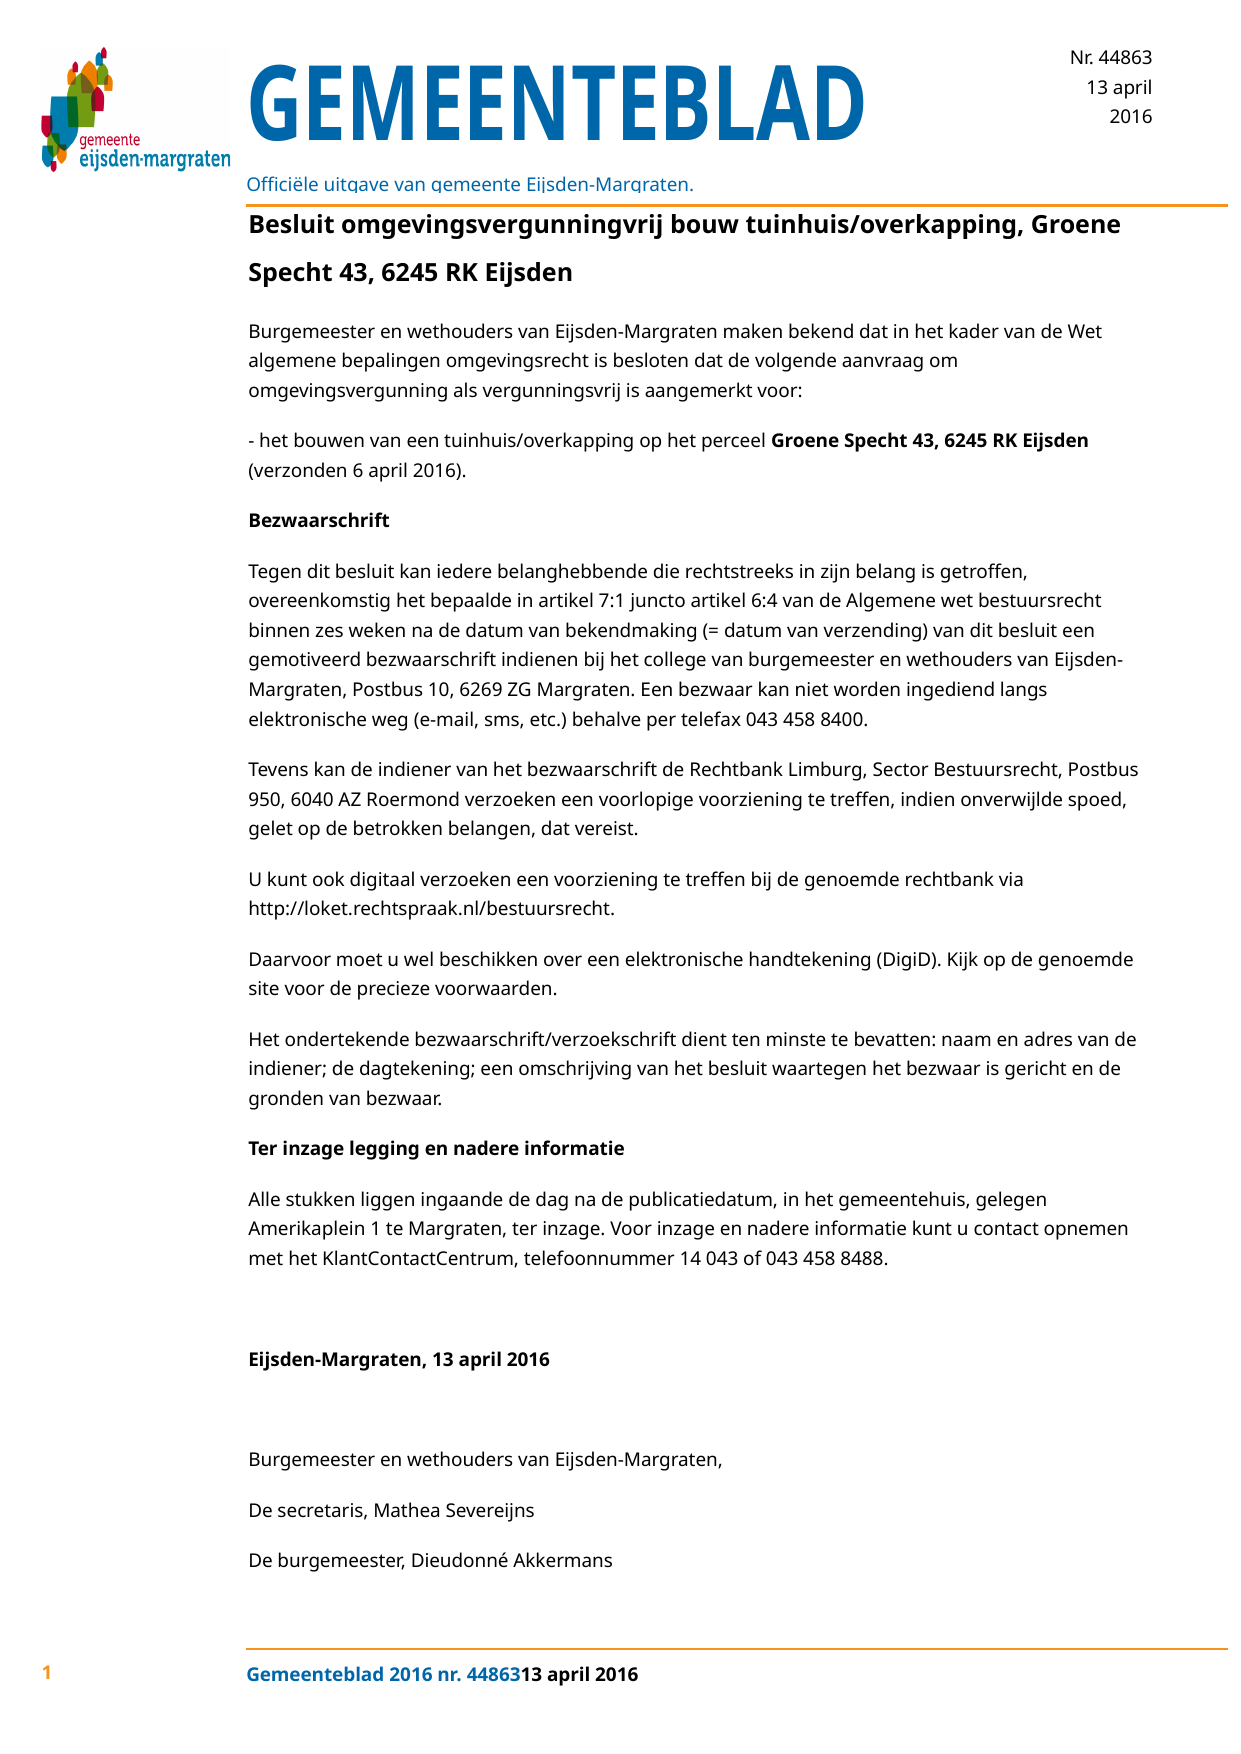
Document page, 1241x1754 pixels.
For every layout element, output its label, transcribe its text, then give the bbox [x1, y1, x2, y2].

text De burgemeester, Dieudonné Akkermans [248, 1547, 1152, 1573]
text Eijsden-Margraten, 13 april 2016 [248, 1346, 1152, 1372]
text Besluit omgevingsvergunningvrij bouw tuinhuis/overkapping, Groene Specht 43, 6245 RK Eijsden [248, 207, 1152, 288]
text - het bouwen van een tuinhuis/overkapping op het perceel Groene Specht 43, 6245 RK Eijsden (verzonden 6 april 2016). [248, 427, 1152, 483]
text Tegen dit besluit kan iedere belanghebbende die rechtstreeks in zijn belang is getroffen, overeenkomstig het bepaalde in artikel 7:1 juncto artikel 6:4 van de Algemene wet bestuursrecht binnen zes weken na de datum van bekendmaking (= datum van verzending) van dit besluit een gemotiveerd bezwaarschrift indienen bij het college van burgemeester en wethouders van Eijsden-Margraten, Postbus 10, 6269 ZG Margraten. Een bezwaar kan niet worden ingediend langs elektronische weg (e-mail, sms, etc.) behalve per telefax 043 458 8400. [248, 558, 1152, 732]
picture [41, 47, 231, 172]
text Burgemeester en wethouders van Eijsden-Margraten, [248, 1447, 1152, 1472]
text Tevens kan de indiener van het bezwaarschrift de Rechtbank Limburg, Sector Bestuursrecht, Postbus 950, 6040 AZ Roermond verzoeken een voorlopige voorziening te treffen, indien onverwijlde spoed, gelet op de betrokken belangen, dat vereist. [248, 756, 1152, 841]
text Het ondertekende bezwaarschrift/verzoekschrift dient ten minste te bevatten: naam en adres van de indiener; de dagtekening; een omschrijving van het besluit waartegen het bezwaar is gericht en de gronden van bezwaar. [248, 1026, 1152, 1111]
text U kunt ook digitaal verzoeken een voorziening te treffen bij de genoemde rechtbank via http://loket.rechtspraak.nl/bestuursrecht. [248, 866, 1152, 921]
text Daarvoor moet u wel beschikken over een elektronische handtekening (DigiD). Kijk op de genoemde site voor de precieze voorwaarden. [248, 946, 1152, 1001]
text Burgemeester en wethouders van Eijsden-Margraten maken bekend dat in het kader van de Wet algemene bepalingen omgevingsrecht is besloten dat de volgende aanvraag om omgevingsvergunning als vergunningsvrij is aangemerkt voor: [248, 318, 1152, 403]
text Ter inzage legging en nadere informatie [248, 1135, 1152, 1161]
text De secretaris, Mathea Severeijns [248, 1497, 1152, 1523]
text Alle stukken liggen ingaande de dag na de publicatiedatum, in het gemeentehuis, gelegen Amerikaplein 1 te Margraten, ter inzage. Voor inzage en nadere informatie kunt u contact opnemen met het KlantContactCentrum, telefoonnummer 14 043 of 043 458 8488. [248, 1186, 1152, 1271]
text Bezwaarschrift [248, 507, 1152, 533]
